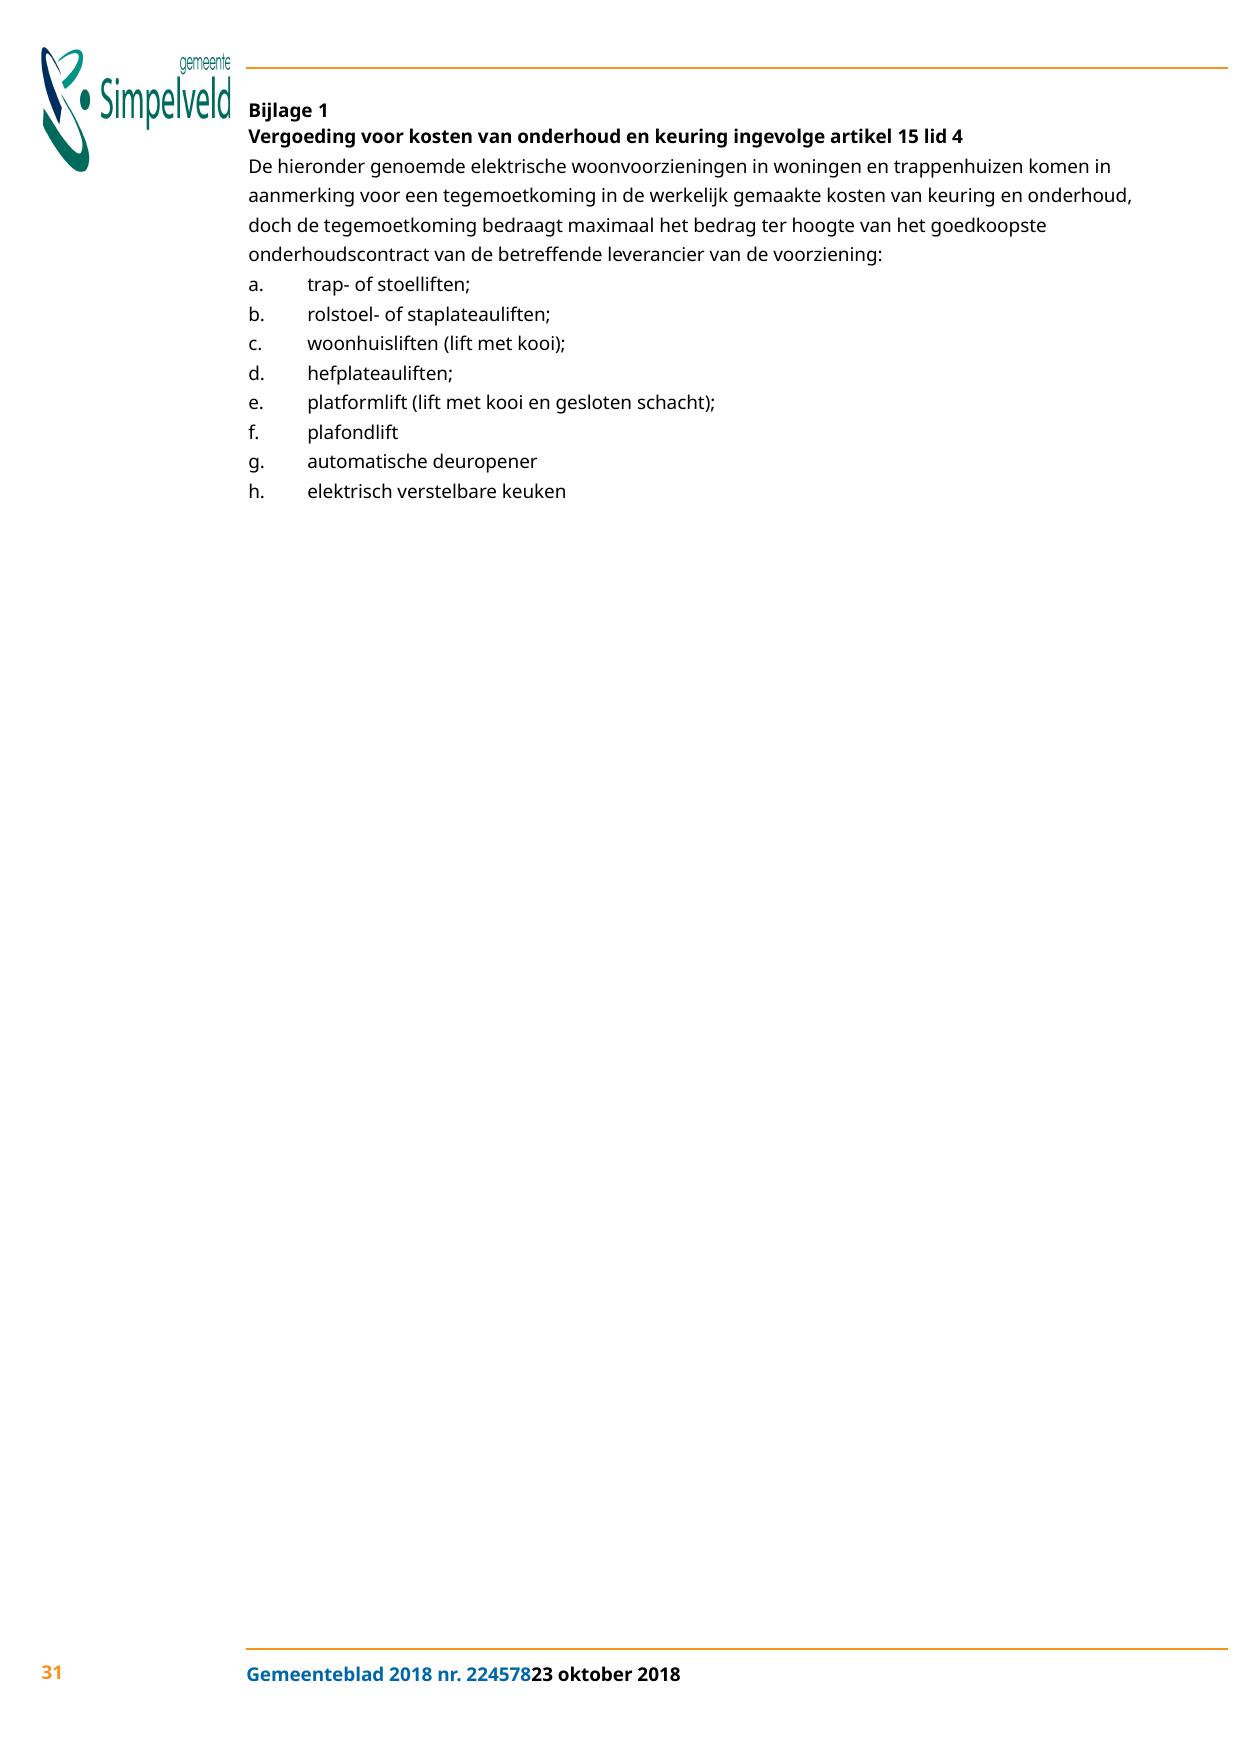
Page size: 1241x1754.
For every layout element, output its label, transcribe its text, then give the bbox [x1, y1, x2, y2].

list trap- of stoelliften; [248, 271, 1152, 297]
picture [41, 47, 231, 172]
list rolstoel- of staplateauliften; [248, 301, 1152, 327]
text Vergoeding voor kosten van onderhoud en keuring ingevolge artikel 15 lid 4 [248, 123, 1152, 149]
list plafondlift [248, 419, 1152, 445]
list woonhuisliften (lift met kooi); [248, 330, 1152, 356]
list automatische deuropener [248, 449, 1152, 474]
text De hieronder genoemde elektrische woonvoorzieningen in woningen en trappenhuizen komen in aanmerking voor een tegemoetkoming in de werkelijk gemaakte kosten van keuring en onderhoud, doch de tegemoetkoming bedraagt maximaal het bedrag ter hoogte van het goedkoopste onderhoudscontract van de betreffende leverancier van de voorziening: [248, 153, 1152, 267]
list platformlift (lift met kooi en gesloten schacht); [248, 389, 1152, 415]
list hefplateauliften; [248, 360, 1152, 386]
list elektrisch verstelbare keuken [248, 478, 1152, 504]
text Bijlage 1 [248, 95, 1152, 123]
